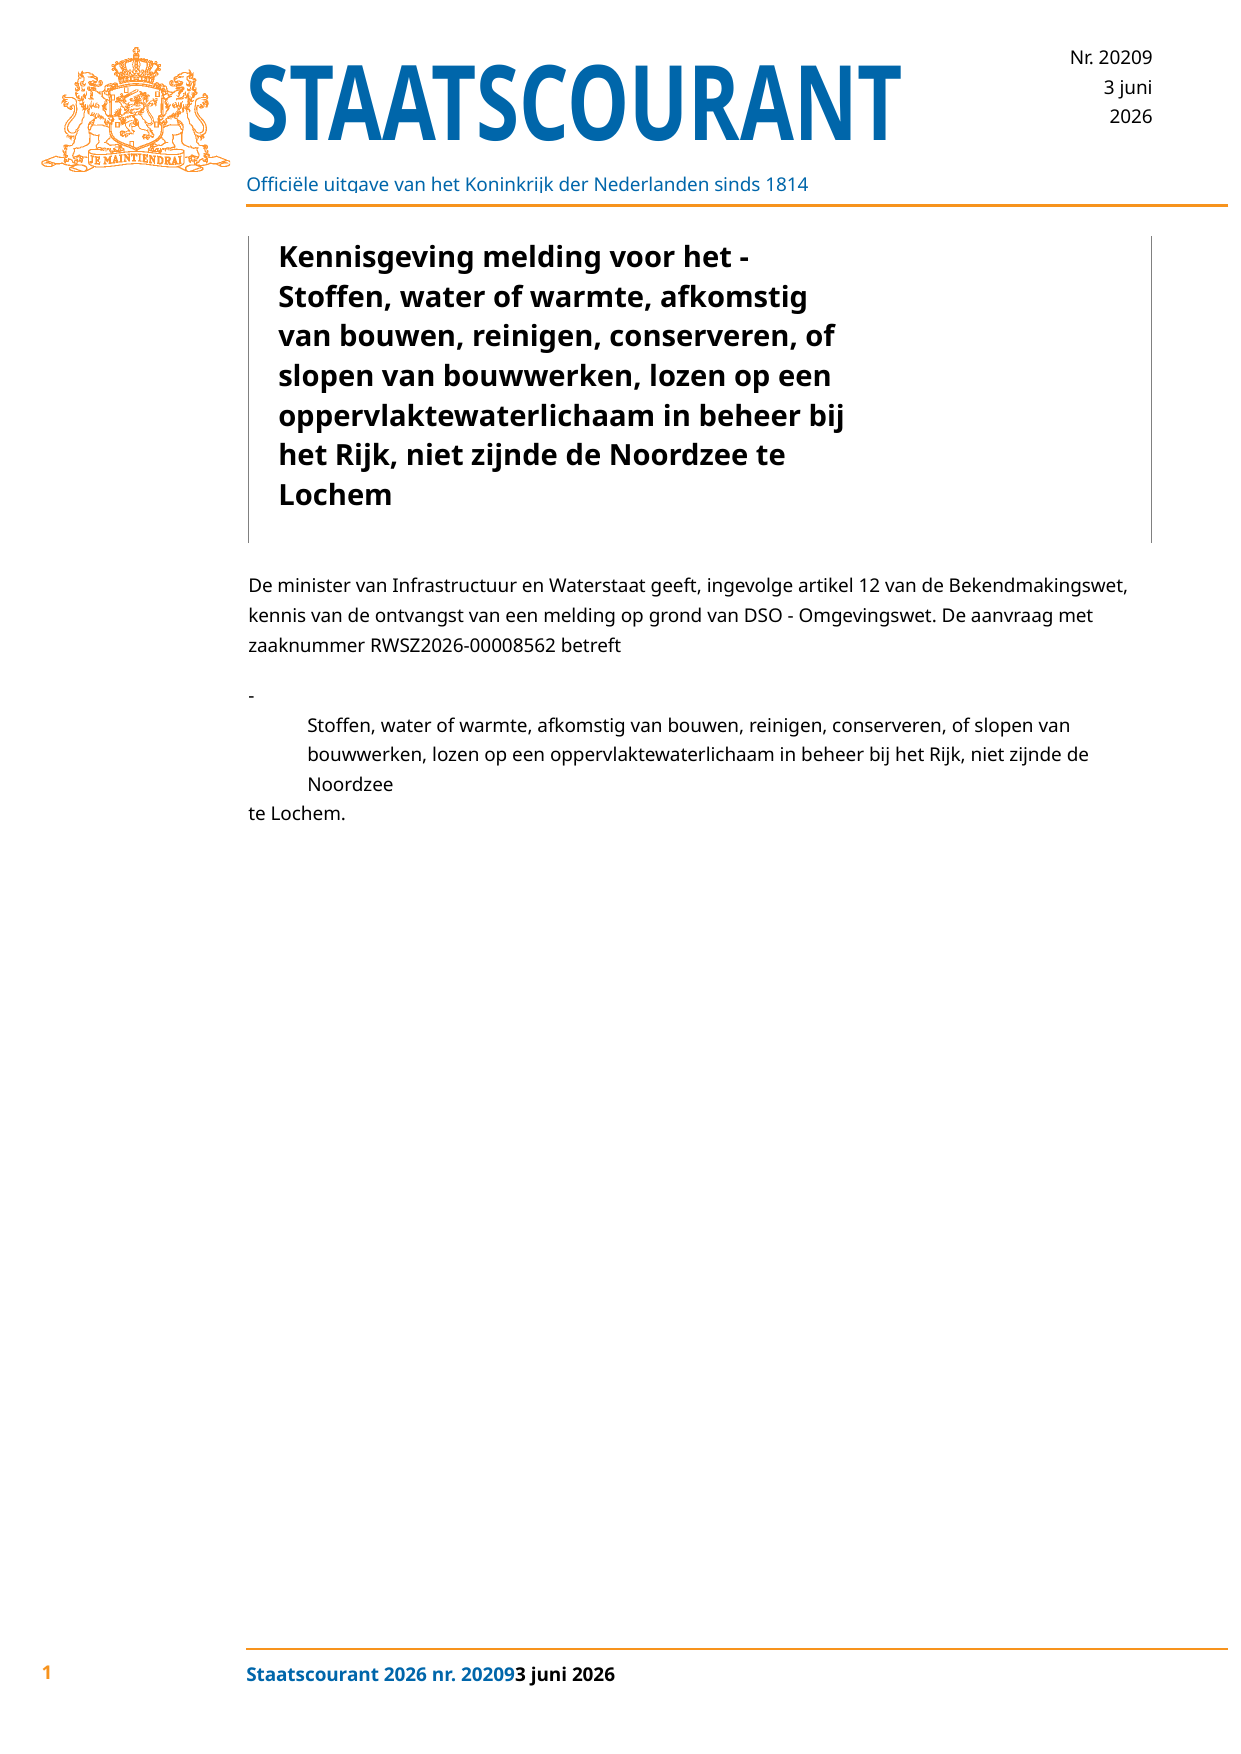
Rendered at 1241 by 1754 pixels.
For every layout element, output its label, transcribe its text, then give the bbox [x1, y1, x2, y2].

picture [41, 47, 231, 172]
list Stoffen, water of warmte, afkomstig van bouwen, reinigen, conserveren, of slopen van bouwwerken, lozen op een oppervlaktewaterlichaam in beheer bij het Rijk, niet zijnde de Noordzee [248, 712, 1152, 797]
text De minister van Infrastructuur en Waterstaat geeft, ingevolge artikel 12 van de Bekendmakingswet, kennis van de ontvangst van een melding op grond van DSO - Omgevingswet. De aanvraag met zaaknummer RWSZ2026-00008562 betreft [248, 573, 1152, 658]
table_header Kennisgeving melding voor het -Stoffen, water of warmte, afkomstig van bouwen, reinigen, conserveren, of slopen van bouwwerken, lozen op een oppervlaktewaterlichaam in beheer bij het Rijk, niet zijnde de Noordzee te Lochem [249, 236, 850, 543]
picture [912, 236, 1090, 414]
table_header [850, 414, 1151, 543]
text te Lochem. [248, 801, 1152, 826]
table_header [1090, 236, 1151, 413]
table_header [850, 236, 912, 413]
